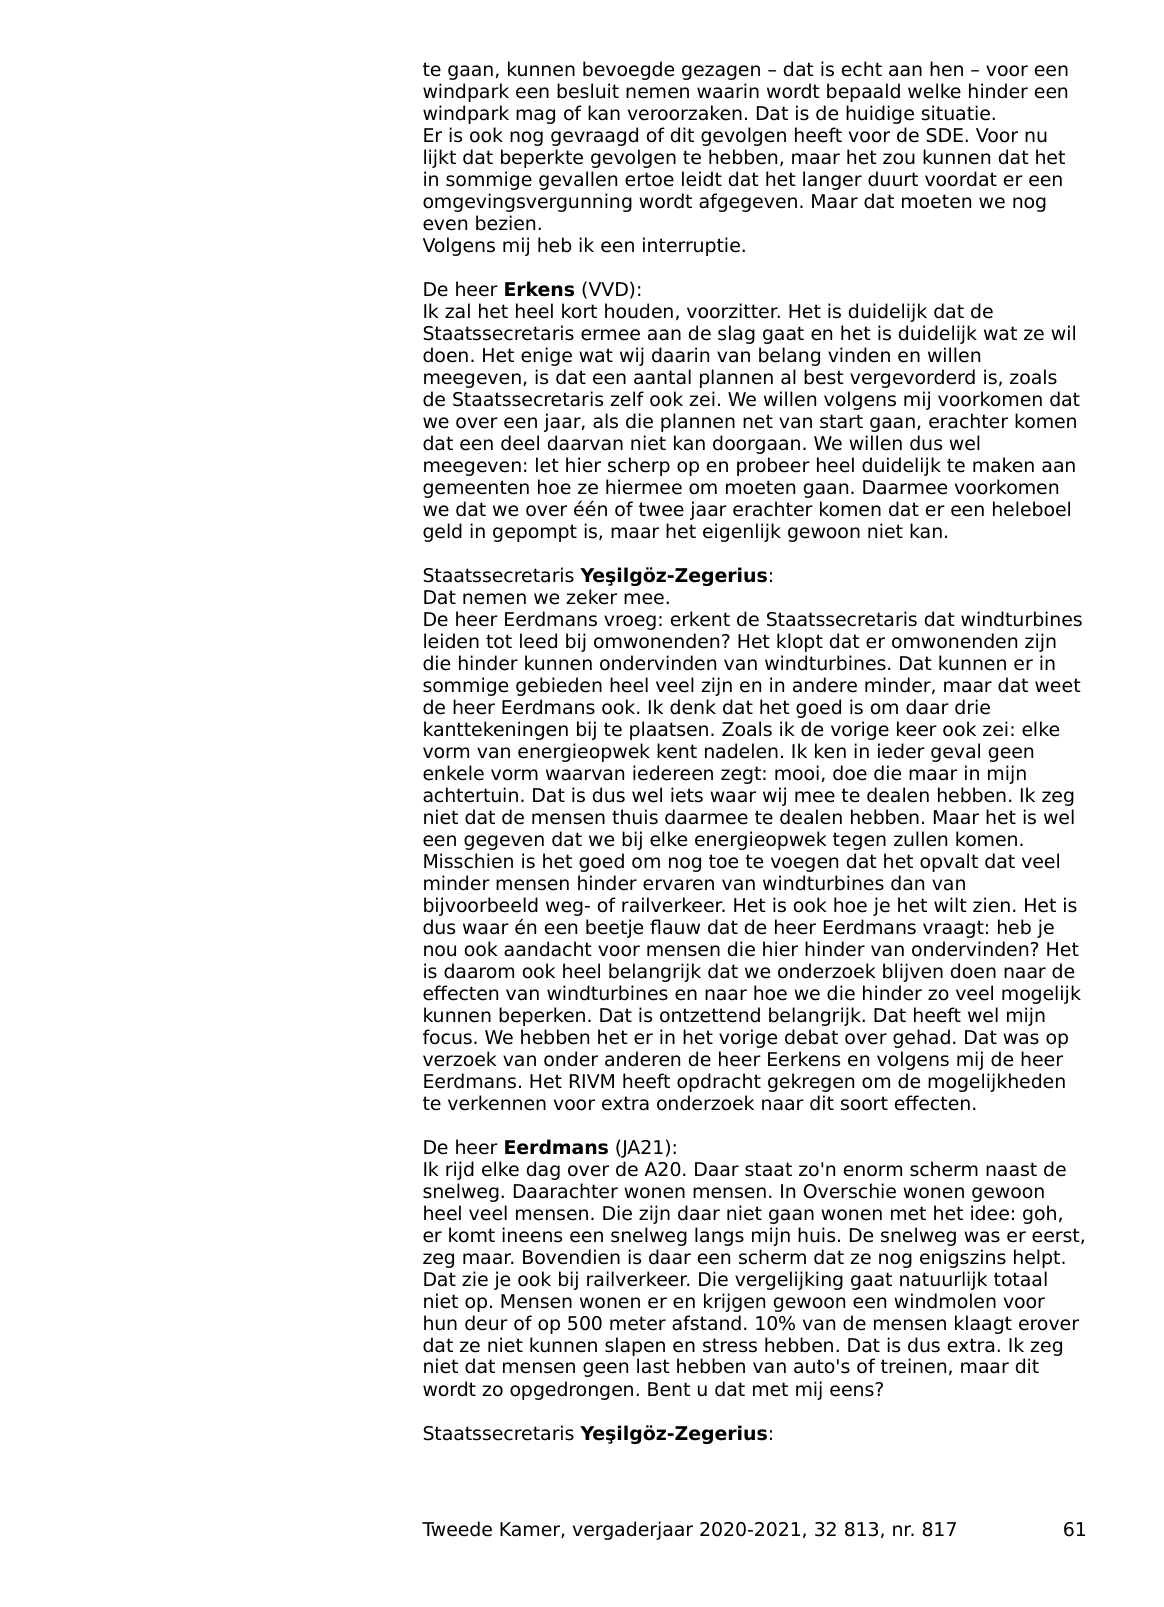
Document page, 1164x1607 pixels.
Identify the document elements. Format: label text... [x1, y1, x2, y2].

text Staatssecretaris Yeşilgöz-Zegerius: [422, 565, 1087, 587]
text te gaan, kunnen bevoegde gezagen – dat is echt aan hen – voor een windpark een besluit nemen waarin wordt bepaald welke hinder een windpark mag of kan veroorzaken. Dat is de huidige situatie. [422, 59, 1087, 125]
text Dat nemen we zeker mee. [422, 587, 1087, 609]
text De heer Eerdmans vroeg: erkent de Staatssecretaris dat windturbines leiden tot leed bij omwonenden? Het klopt dat er omwonenden zijn die hinder kunnen ondervinden van windturbines. Dat kunnen er in sommige gebieden heel veel zijn en in andere minder, maar dat weet de heer Eerdmans ook. Ik denk dat het goed is om daar drie kanttekeningen bij te plaatsen. Zoals ik de vorige keer ook zei: elke vorm van energieopwek kent nadelen. Ik ken in ieder geval geen enkele vorm waarvan iedereen zegt: mooi, doe die maar in mijn achtertuin. Dat is dus wel iets waar wij mee te dealen hebben. Ik zeg niet dat de mensen thuis daarmee te dealen hebben. Maar het is wel een gegeven dat we bij elke energieopwek tegen zullen komen. [422, 609, 1087, 851]
text Ik rijd elke dag over de A20. Daar staat zo'n enorm scherm naast de snelweg. Daarachter wonen mensen. In Overschie wonen gewoon heel veel mensen. Die zijn daar niet gaan wonen met het idee: goh, er komt ineens een snelweg langs mijn huis. De snelweg was er eerst, zeg maar. Bovendien is daar een scherm dat ze nog enigszins helpt. Dat zie je ook bij railverkeer. Die vergelijking gaat natuurlijk totaal niet op. Mensen wonen er en krijgen gewoon een windmolen voor hun deur of op 500 meter afstand. 10% van de mensen klaagt erover dat ze niet kunnen slapen en stress hebben. Dat is dus extra. Ik zeg niet dat mensen geen last hebben van auto's of treinen, maar dit wordt zo opgedrongen. Bent u dat met mij eens? [422, 1159, 1087, 1400]
text De heer Eerdmans (JA21): [422, 1137, 1087, 1159]
text Misschien is het goed om nog toe te voegen dat het opvalt dat veel minder mensen hinder ervaren van windturbines dan van bijvoorbeeld weg- of railverkeer. Het is ook hoe je het wilt zien. Het is dus waar én een beetje flauw dat de heer Eerdmans vraagt: heb je nou ook aandacht voor mensen die hier hinder van ondervinden? Het is daarom ook heel belangrijk dat we onderzoek blijven doen naar de effecten van windturbines en naar hoe we die hinder zo veel mogelijk kunnen beperken. Dat is ontzettend belangrijk. Dat heeft wel mijn focus. We hebben het er in het vorige debat over gehad. Dat was op verzoek van onder anderen de heer Eerkens en volgens mij de heer Eerdmans. Het RIVM heeft opdracht gekregen om de mogelijkheden te verkennen voor extra onderzoek naar dit soort effecten. [422, 851, 1087, 1114]
text Volgens mij heb ik een interruptie. [422, 235, 1087, 257]
text Staatssecretaris Yeşilgöz-Zegerius: [422, 1423, 1087, 1444]
text De heer Erkens (VVD): [422, 279, 1087, 301]
text Er is ook nog gevraagd of dit gevolgen heeft voor de SDE. Voor nu lijkt dat beperkte gevolgen te hebben, maar het zou kunnen dat het in sommige gevallen ertoe leidt dat het langer duurt voordat er een omgevingsvergunning wordt afgegeven. Maar dat moeten we nog even bezien. [422, 125, 1087, 235]
text Ik zal het heel kort houden, voorzitter. Het is duidelijk dat de Staatssecretaris ermee aan de slag gaat en het is duidelijk wat ze wil doen. Het enige wat wij daarin van belang vinden en willen meegeven, is dat een aantal plannen al best vergevorderd is, zoals de Staatssecretaris zelf ook zei. We willen volgens mij voorkomen dat we over een jaar, als die plannen net van start gaan, erachter komen dat een deel daarvan niet kan doorgaan. We willen dus wel meegeven: let hier scherp op en probeer heel duidelijk te maken aan gemeenten hoe ze hiermee om moeten gaan. Daarmee voorkomen we dat we over één of twee jaar erachter komen dat er een heleboel geld in gepompt is, maar het eigenlijk gewoon niet kan. [422, 301, 1087, 543]
